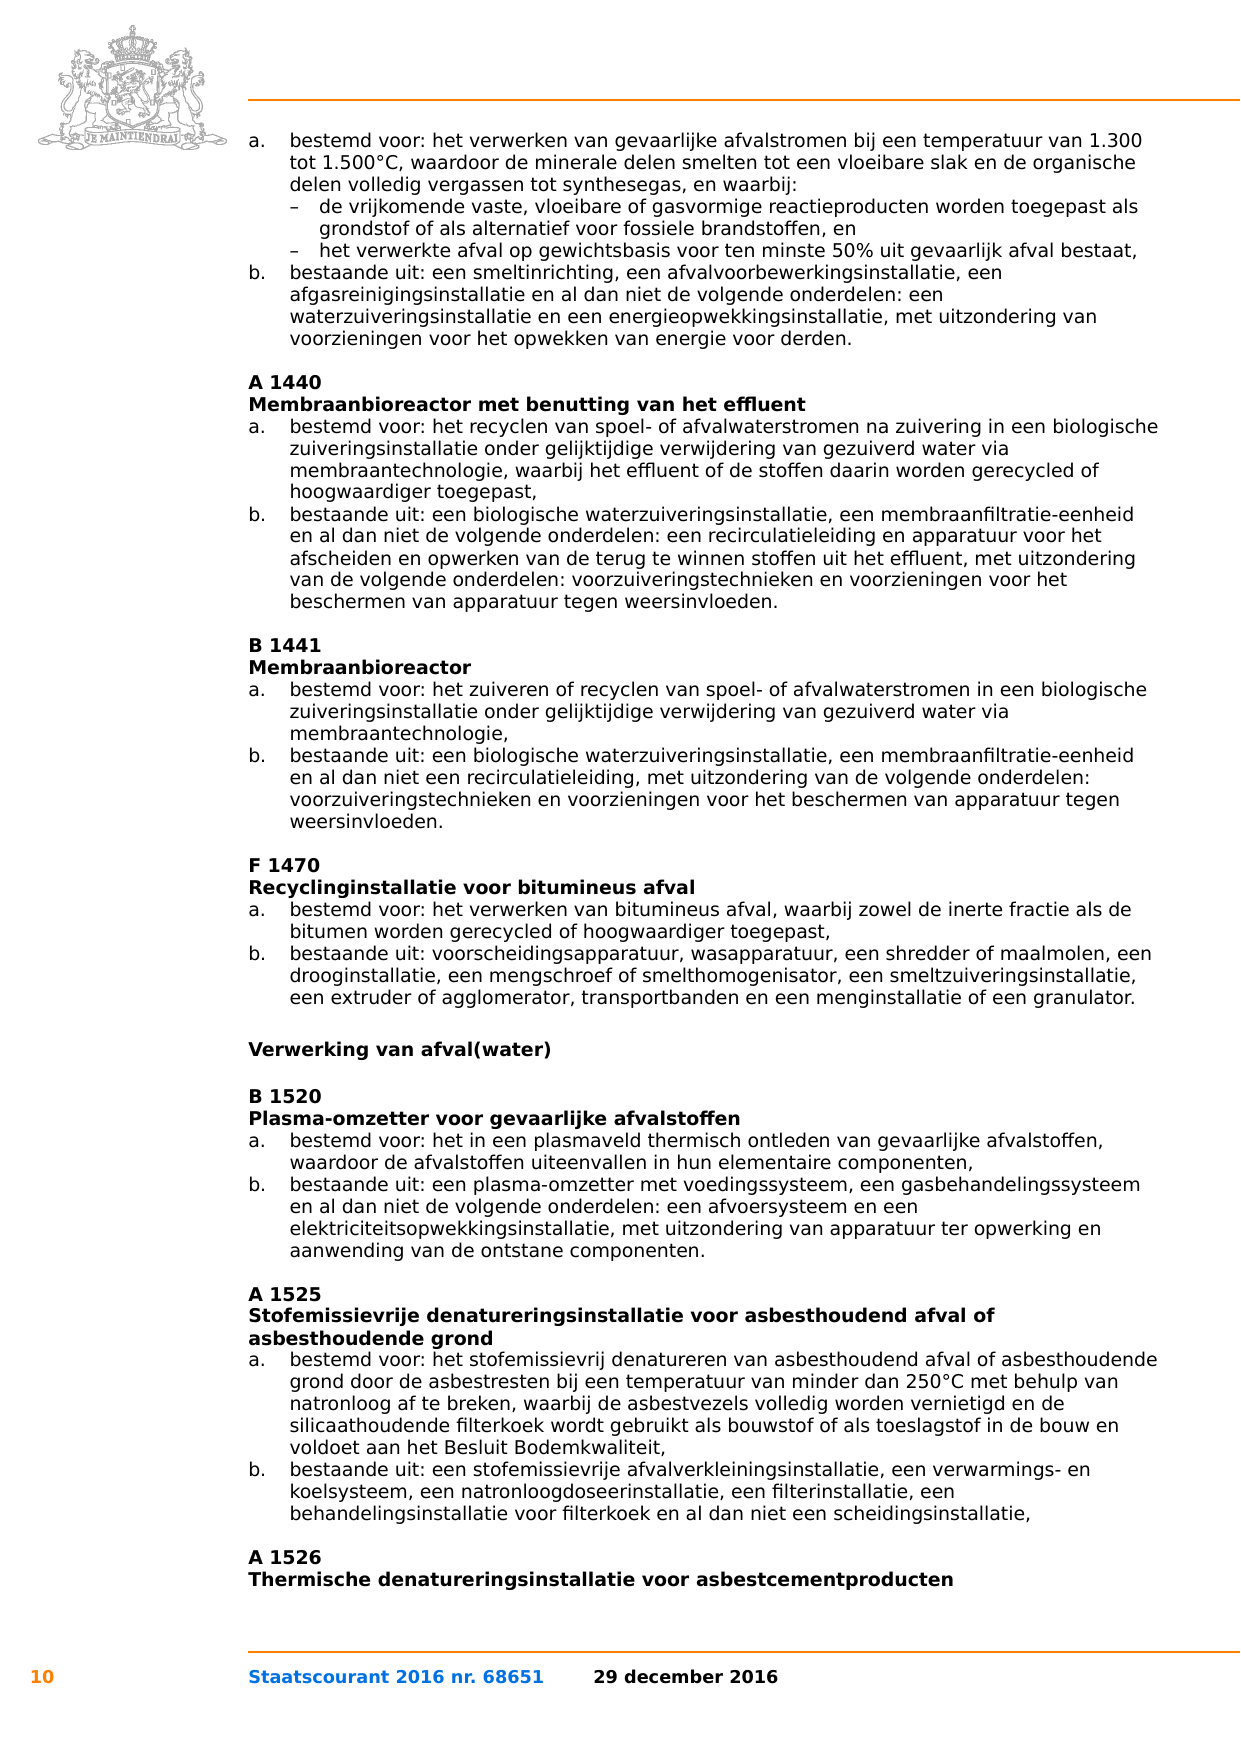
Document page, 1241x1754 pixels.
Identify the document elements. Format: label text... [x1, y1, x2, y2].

text b. bestaande uit: een biologische waterzuiveringsinstallatie, een membraanfiltratie-eenheid en al dan niet de volgende onderdelen: een recirculatieleiding en apparatuur voor het afscheiden en opwerken van de terug te winnen stoffen uit het effluent, met uitzondering van de volgende onderdelen: voorzuiveringstechnieken en voorzieningen voor het beschermen van apparatuur tegen weersinvloeden. [248, 503, 1163, 613]
text b. bestaande uit: een biologische waterzuiveringsinstallatie, een membraanfiltratie-eenheid en al dan niet een recirculatieleiding, met uitzondering van de volgende onderdelen: voorzuiveringstechnieken en voorzieningen voor het beschermen van apparatuur tegen weersinvloeden. [248, 745, 1163, 833]
text Stofemissievrije denatureringsinstallatie voor asbesthoudend afval of asbesthoudende grond [248, 1305, 1163, 1349]
text – de vrijkomende vaste, vloeibare of gasvormige reactieproducten worden toegepast als grondstof of als alternatief voor fossiele brandstoffen, en [289, 196, 1163, 240]
text b. bestaande uit: voorscheidingsapparatuur, wasapparatuur, een shredder of maalmolen, een drooginstallatie, een mengschroef of smelthomogenisator, een smeltzuiveringsinstallatie, een extruder of agglomerator, transportbanden en een menginstallatie of een granulator. [248, 943, 1163, 1009]
text a. bestemd voor: het in een plasmaveld thermisch ontleden van gevaarlijke afvalstoffen, waardoor de afvalstoffen uiteenvallen in hun elementaire componenten, [248, 1130, 1163, 1174]
text A 1525 [248, 1283, 1163, 1305]
text F 1470 [248, 855, 1163, 877]
text B 1441 [248, 635, 1163, 657]
text b. bestaande uit: een smeltinrichting, een afvalvoorbewerkingsinstallatie, een afgasreinigingsinstallatie en al dan niet de volgende onderdelen: een waterzuiveringsinstallatie en een energieopwekkingsinstallatie, met uitzondering van voorzieningen voor het opwekken van energie voor derden. [248, 262, 1163, 350]
text b. bestaande uit: een stofemissievrije afvalverkleiningsinstallatie, een verwarmings- en koelsysteem, een natronloogdoseerinstallatie, een filterinstallatie, een behandelingsinstallatie voor filterkoek en al dan niet een scheidingsinstallatie, [248, 1459, 1163, 1525]
text Thermische denatureringsinstallatie voor asbestcementproducten [248, 1569, 1163, 1591]
text b. bestaande uit: een plasma-omzetter met voedingssysteem, een gasbehandelingssysteem en al dan niet de volgende onderdelen: een afvoersysteem en een elektriciteitsopwekkingsinstallatie, met uitzondering van apparatuur ter opwerking en aanwending van de ontstane componenten. [248, 1174, 1163, 1262]
picture [38, 25, 227, 150]
text a. bestemd voor: het verwerken van gevaarlijke afvalstromen bij een temperatuur van 1.300 tot 1.500°C, waardoor de minerale delen smelten tot een vloeibare slak en de organische delen volledig vergassen tot synthesegas, en waarbij: [248, 130, 1163, 196]
text Membraanbioreactor met benutting van het effluent [248, 393, 1163, 416]
text Membraanbioreactor [248, 657, 1163, 679]
text a. bestemd voor: het zuiveren of recyclen van spoel- of afvalwaterstromen in een biologische zuiveringsinstallatie onder gelijktijdige verwijdering van gezuiverd water via membraantechnologie, [248, 679, 1163, 745]
text Recyclinginstallatie voor bitumineus afval [248, 877, 1163, 899]
text a. bestemd voor: het verwerken van bitumineus afval, waarbij zowel de inerte fractie als de bitumen worden gerecycled of hoogwaardiger toegepast, [248, 899, 1163, 943]
text a. bestemd voor: het stofemissievrij denatureren van asbesthoudend afval of asbesthoudende grond door de asbestresten bij een temperatuur van minder dan 250°C met behulp van natronloog af te breken, waarbij de asbestvezels volledig worden vernietigd en de silicaathoudende filterkoek wordt gebruikt als bouwstof of als toeslagstof in de bouw en voldoet aan het Besluit Bodemkwaliteit, [248, 1349, 1163, 1459]
text a. bestemd voor: het recyclen van spoel- of afvalwaterstromen na zuivering in een biologische zuiveringsinstallatie onder gelijktijdige verwijdering van gezuiverd water via membraantechnologie, waarbij het effluent of de stoffen daarin worden gerecycled of hoogwaardiger toegepast, [248, 416, 1163, 503]
subtitle Verwerking van afval(water) [248, 1039, 1163, 1061]
text A 1526 [248, 1547, 1163, 1569]
text Plasma-omzetter voor gevaarlijke afvalstoffen [248, 1108, 1163, 1130]
text A 1440 [248, 372, 1163, 393]
text B 1520 [248, 1086, 1163, 1108]
text – het verwerkte afval op gewichtsbasis voor ten minste 50% uit gevaarlijk afval bestaat, [289, 240, 1163, 262]
